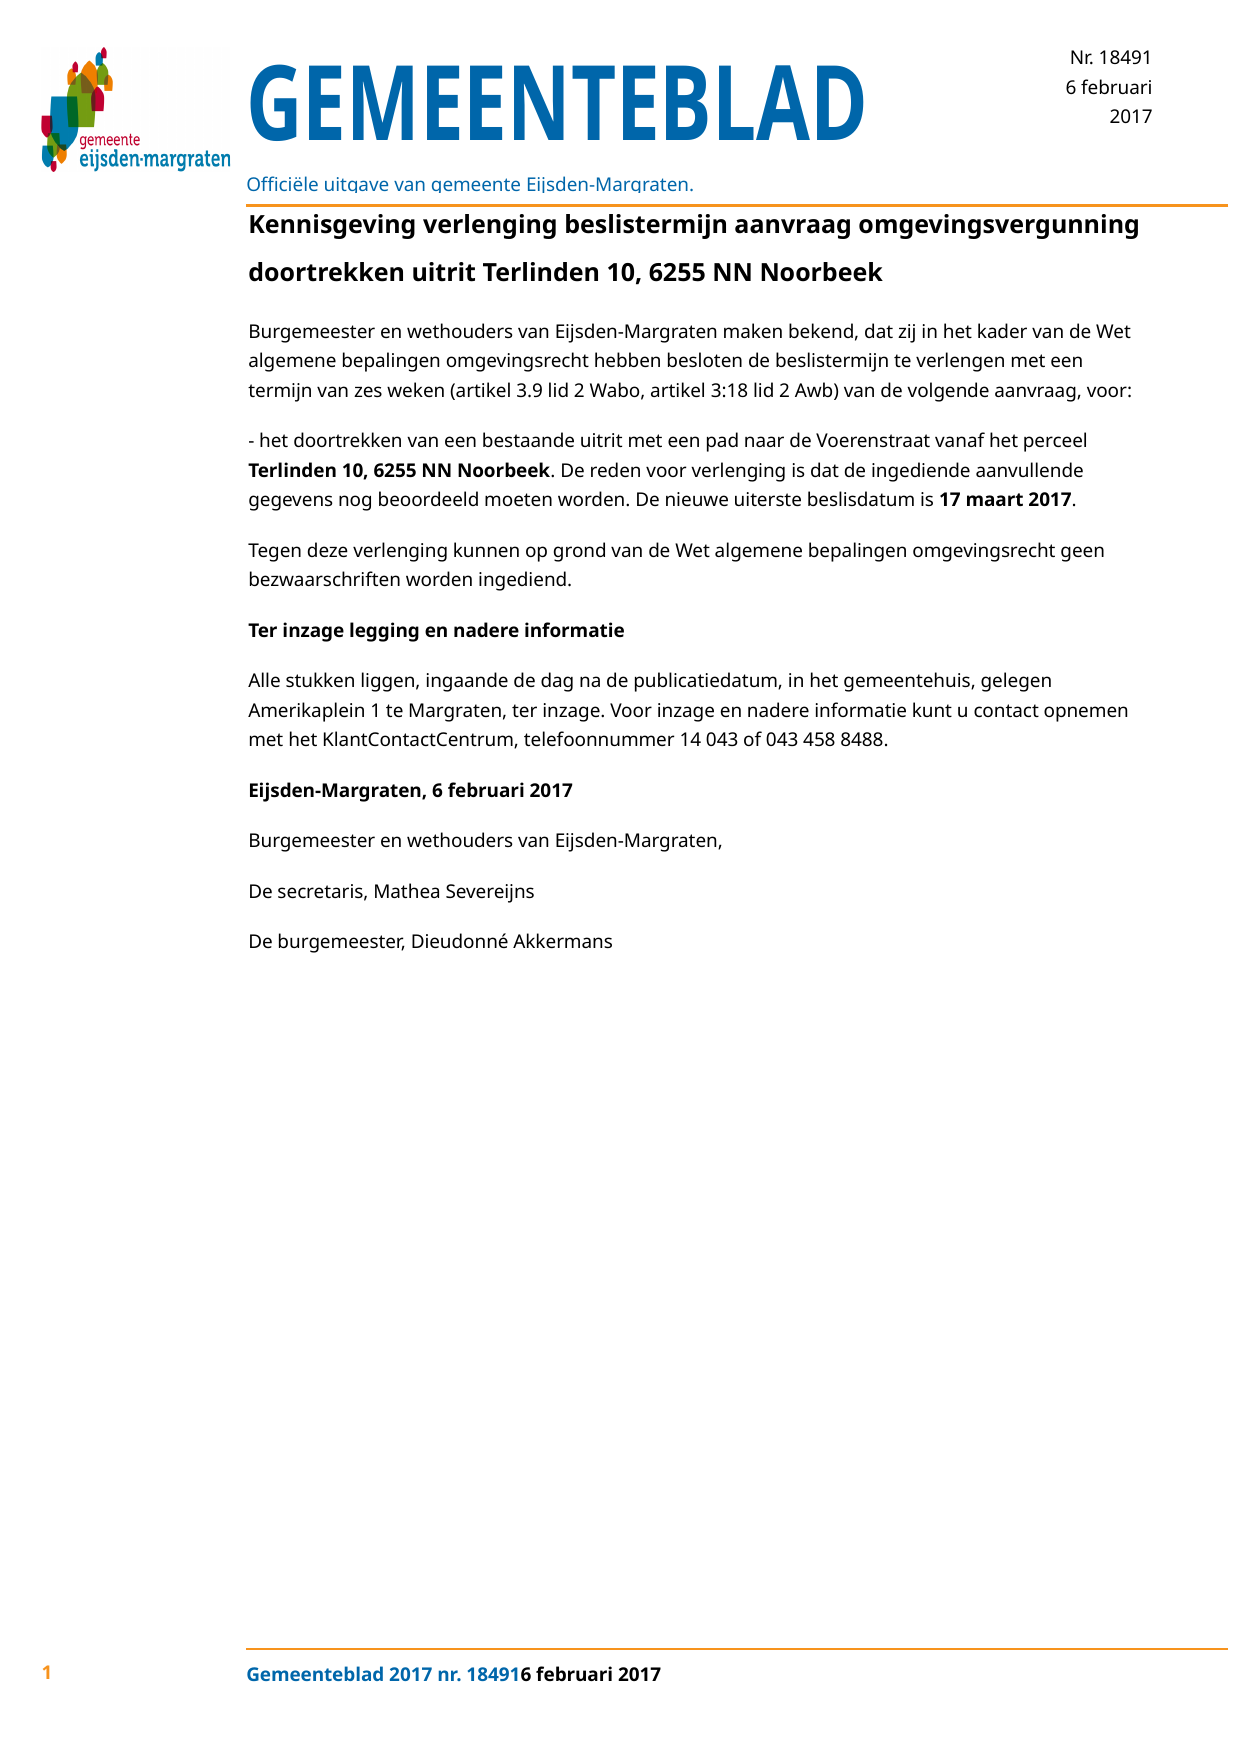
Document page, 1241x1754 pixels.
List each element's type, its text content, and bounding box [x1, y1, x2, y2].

text Tegen deze verlenging kunnen op grond van de Wet algemene bepalingen omgevingsrecht geen bezwaarschriften worden ingediend. [248, 537, 1152, 592]
text De secretaris, Mathea Severeijns [248, 878, 1152, 904]
text Burgemeester en wethouders van Eijsden-Margraten maken bekend, dat zij in het kader van de Wet algemene bepalingen omgevingsrecht hebben besloten de beslistermijn te verlengen met een termijn van zes weken (artikel 3.9 lid 2 Wabo, artikel 3:18 lid 2 Awb) van de volgende aanvraag, voor: [248, 318, 1152, 403]
picture [41, 47, 231, 172]
text - het doortrekken van een bestaande uitrit met een pad naar de Voerenstraat vanaf het perceel Terlinden 10, 6255 NN Noorbeek. De reden voor verlenging is dat de ingediende aanvullende gegevens nog beoordeeld moeten worden. De nieuwe uiterste beslisdatum is 17 maart 2017. [248, 427, 1152, 512]
text Burgemeester en wethouders van Eijsden-Margraten, [248, 827, 1152, 853]
text De burgemeester, Dieudonné Akkermans [248, 928, 1152, 954]
text Ter inzage legging en nadere informatie [248, 617, 1152, 643]
text Alle stukken liggen, ingaande de dag na de publicatiedatum, in het gemeentehuis, gelegen Amerikaplein 1 te Margraten, ter inzage. Voor inzage en nadere informatie kunt u contact opnemen met het KlantContactCentrum, telefoonnummer 14 043 of 043 458 8488. [248, 667, 1152, 752]
text Kennisgeving verlenging beslistermijn aanvraag omgevingsvergunning doortrekken uitrit Terlinden 10, 6255 NN Noorbeek [248, 207, 1152, 288]
text Eijsden-Margraten, 6 februari 2017 [248, 777, 1152, 803]
